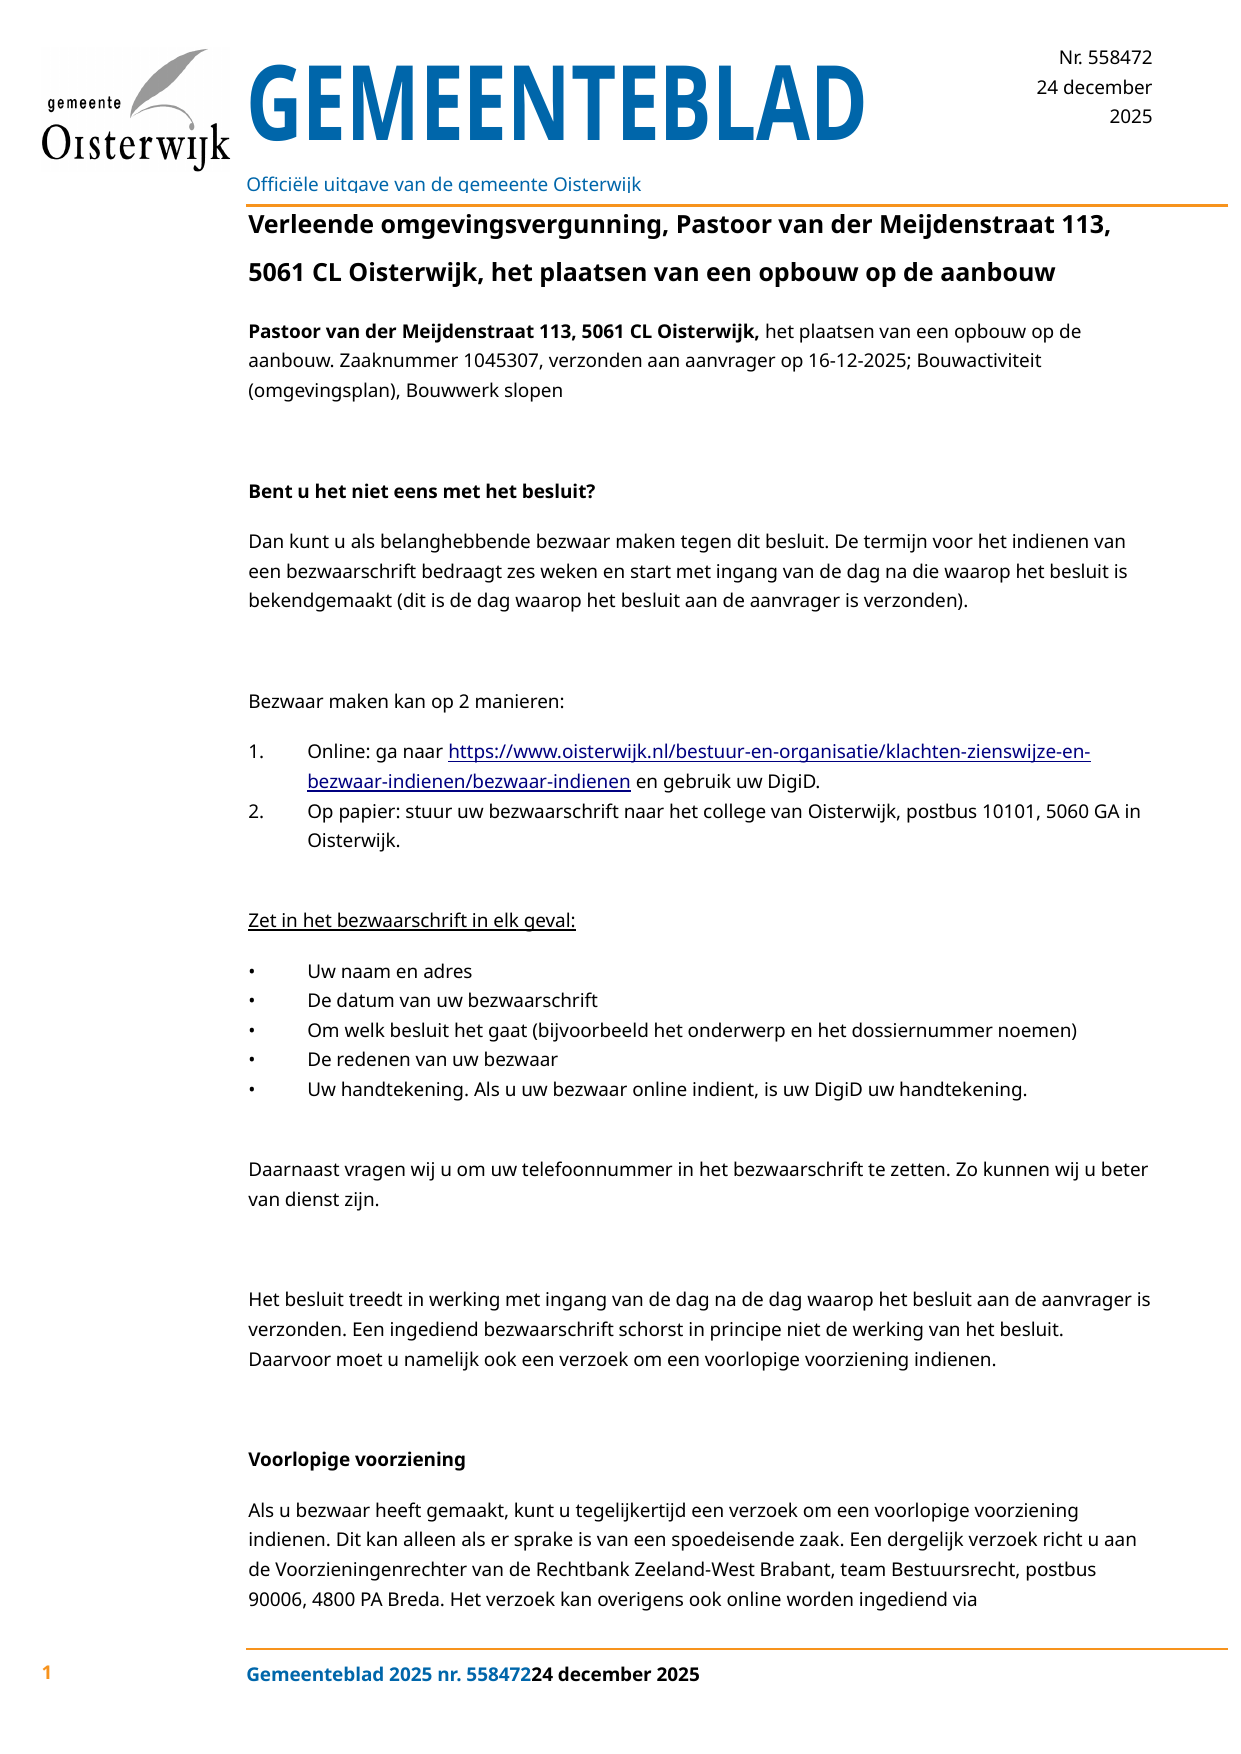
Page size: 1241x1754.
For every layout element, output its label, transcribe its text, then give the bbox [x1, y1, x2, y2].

text Als u bezwaar heeft gemaakt, kunt u tegelijkertijd een verzoek om een voorlopige voorziening indienen. Dit kan alleen als er sprake is van een spoedeisende zaak. Een dergelijk verzoek richt u aan de Voorzieningenrechter van de Rechtbank Zeeland-West Brabant, team Bestuursrecht, postbus 90006, 4800 PA Breda. Het verzoek kan overigens ook online worden ingediend via [248, 1497, 1152, 1612]
list Op papier: stuur uw bezwaarschrift naar het college van Oisterwijk, postbus 10101, 5060 GA in Oisterwijk. [248, 798, 1152, 853]
text Dan kunt u als belanghebbende bezwaar maken tegen dit besluit. De termijn voor het indienen van een bezwaarschrift bedraagt zes weken en start met ingang van de dag na die waarop het besluit is bekendgemaakt (dit is de dag waarop het besluit aan de aanvrager is verzonden). [248, 528, 1152, 613]
list Uw naam en adres [248, 958, 1152, 984]
text Het besluit treedt in werking met ingang van de dag na de dag waarop het besluit aan de aanvrager is verzonden. Een ingediend bezwaarschrift schorst in principe niet de werking van het besluit. Daarvoor moet u namelijk ook een verzoek om een voorlopige voorziening indienen. [248, 1287, 1152, 1372]
text Verleende omgevingsvergunning, Pastoor van der Meijdenstraat 113, 5061 CL Oisterwijk, het plaatsen van een opbouw op de aanbouw [248, 207, 1152, 288]
text Bent u het niet eens met het besluit? [248, 478, 1152, 504]
list Online: ga naar https://www.oisterwijk.nl/bestuur-en-organisatie/klachten-zienswijze-en-bezwaar-indienen/bezwaar-indienen en gebruik uw DigiD. [248, 739, 1152, 794]
text Zet in het bezwaarschrift in elk geval: [248, 907, 1152, 933]
text Daarnaast vragen wij u om uw telefoonnummer in het bezwaarschrift te zetten. Zo kunnen wij u beter van dienst zijn. [248, 1156, 1152, 1212]
text Pastoor van der Meijdenstraat 113, 5061 CL Oisterwijk, het plaatsen van een opbouw op de aanbouw. Zaaknummer 1045307, verzonden aan aanvrager op 16-12-2025; Bouwactiviteit (omgevingsplan), Bouwwerk slopen [248, 318, 1152, 403]
text Voorlopige voorziening [248, 1447, 1152, 1472]
text Bezwaar maken kan op 2 manieren: [248, 688, 1152, 714]
picture [41, 47, 231, 172]
list De redenen van uw bezwaar [248, 1047, 1152, 1072]
list Uw handtekening. Als u uw bezwaar online indient, is uw DigiD uw handtekening. [248, 1076, 1152, 1102]
list De datum van uw bezwaarschrift [248, 987, 1152, 1013]
list Om welk besluit het gaat (bijvoorbeeld het onderwerp en het dossiernummer noemen) [248, 1017, 1152, 1043]
